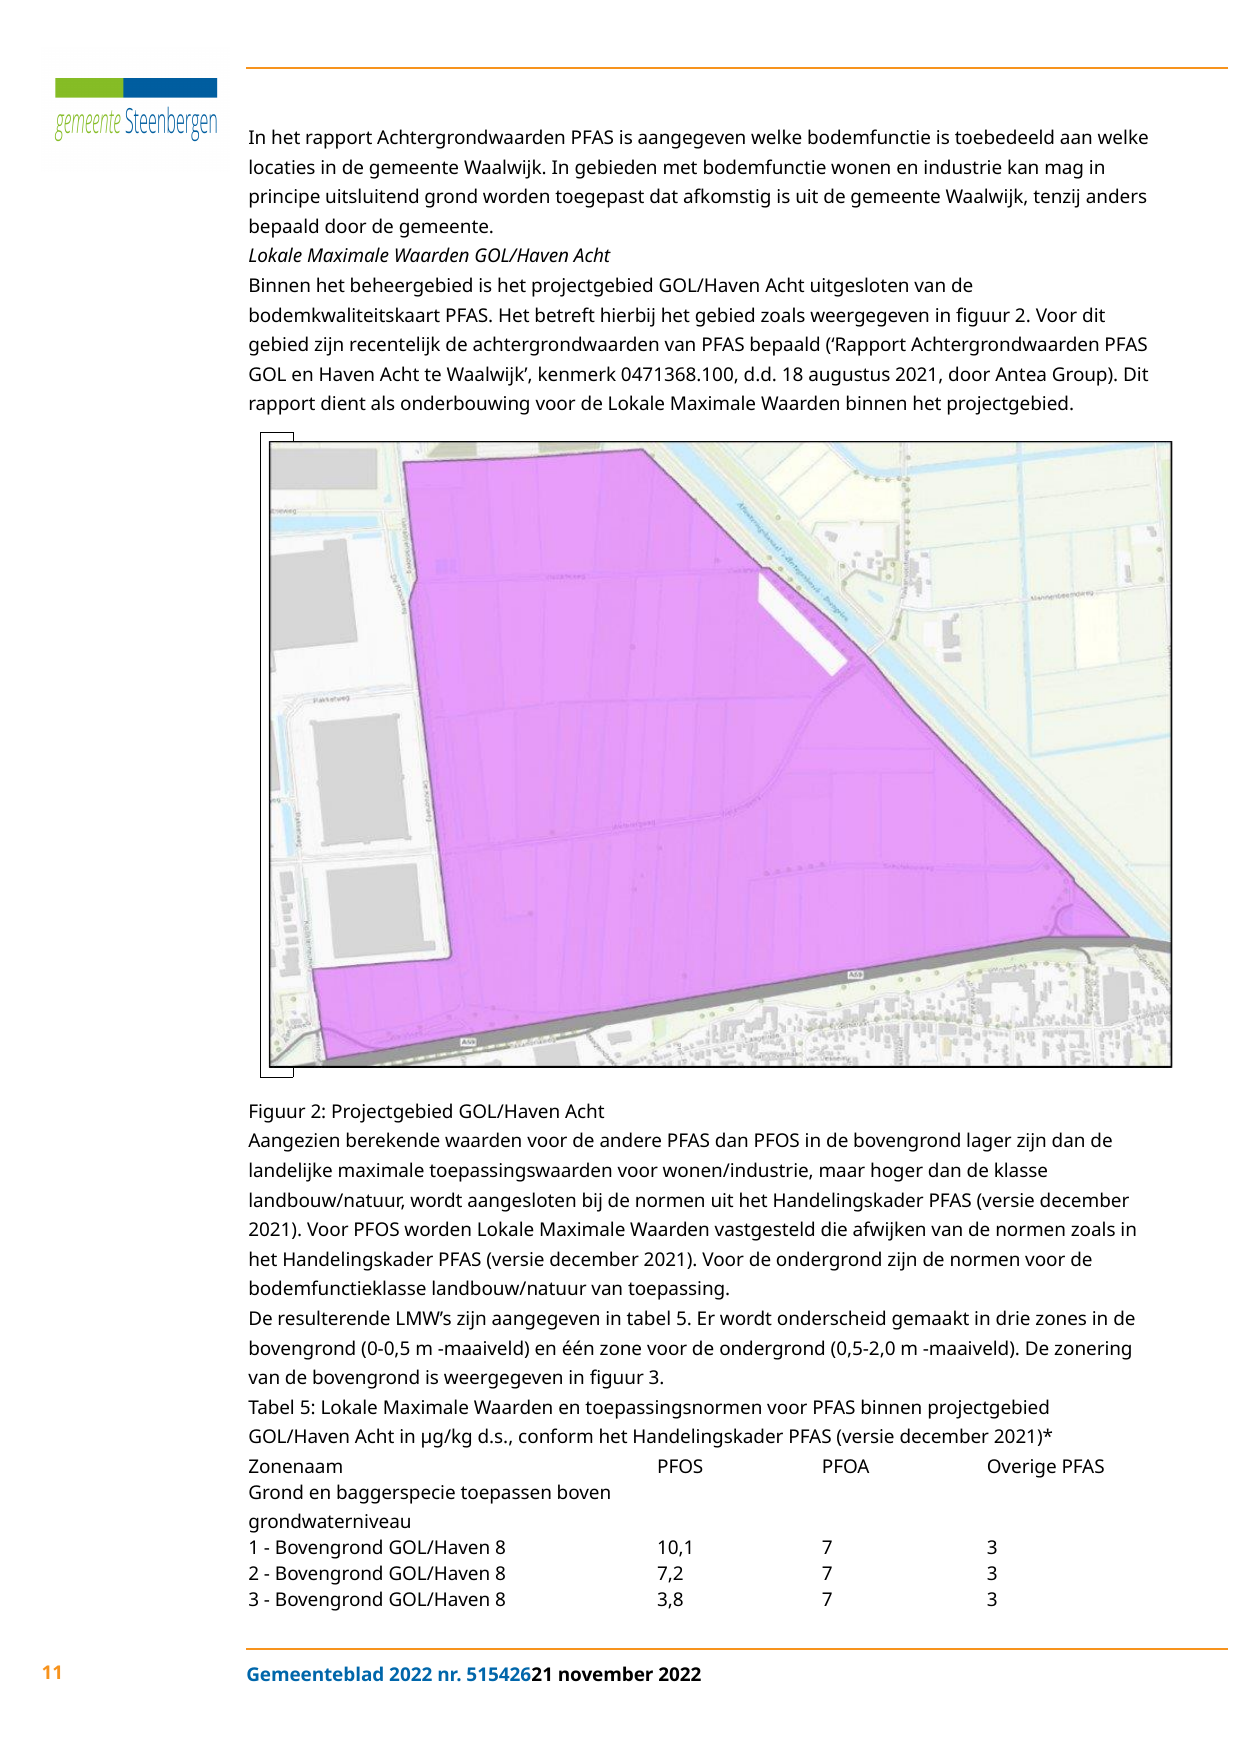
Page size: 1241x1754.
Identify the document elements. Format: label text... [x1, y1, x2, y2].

table_cell 2 - Bovengrond GOL/Haven 8 [248, 1560, 657, 1586]
text Figuur 2: Projectgebied GOL/Haven Acht [248, 1098, 1152, 1124]
text Binnen het beheergebied is het projectgebied GOL/Haven Acht uitgesloten van de bodemkwaliteitskaart PFAS. Het betreft hierbij het gebied zoals weergegeven in figuur 2. Voor dit gebied zijn recentelijk de achtergrondwaarden van PFAS bepaald (‘Rapport Achtergrondwaarden PFAS GOL en Haven Acht te Waalwijk’, kenmerk 0471368.100, d.d. 18 augustus 2021, door Antea Group). Dit rapport dient als onderbouwing voor de Lokale Maximale Waarden binnen het projectgebied. [248, 272, 1152, 416]
table_cell Grond en baggerspecie toepassen boven grondwaterniveau [248, 1479, 657, 1534]
text Aangezien berekende waarden voor de andere PFAS dan PFOS in de bovengrond lager zijn dan de landelijke maximale toepassingswaarden voor wonen/industrie, maar hoger dan de klasse landbouw/natuur, wordt aangesloten bij de normen uit het Handelingskader PFAS (versie december 2021). Voor PFOS worden Lokale Maximale Waarden vastgesteld die afwijken van de normen zoals in het Handelingskader PFAS (versie december 2021). Voor de ondergrond zijn de normen voor de bodemfunctieklasse landbouw/natuur van toepassing. [248, 1128, 1152, 1301]
table_header PFOA [822, 1453, 987, 1479]
table_header PFOS [657, 1453, 822, 1479]
table_cell 1 - Bovengrond GOL/Haven 8 [248, 1534, 657, 1560]
table_cell 3 - Bovengrond GOL/Haven 8 [248, 1586, 657, 1611]
table_header Zonenaam [248, 1453, 657, 1479]
text Tabel 5: Lokale Maximale Waarden en toepassingsnormen voor PFAS binnen projectgebied GOL/Haven Acht in µg/kg d.s., conform het Handelingskader PFAS (versie december 2021)* [248, 1394, 1152, 1449]
table_cell 3,8 [657, 1586, 822, 1611]
table_cell 7 [822, 1586, 987, 1611]
picture [268, 441, 1173, 1068]
table_cell 10,1 [657, 1534, 822, 1560]
table_cell 3 [987, 1534, 1152, 1560]
text Lokale Maximale Waarden GOL/Haven Acht [248, 243, 1152, 268]
table_cell 3 [987, 1560, 1152, 1586]
table_cell 7 [822, 1534, 987, 1560]
table_cell 7 [822, 1560, 987, 1586]
text In het rapport Achtergrondwaarden PFAS is aangegeven welke bodemfunctie is toebedeeld aan welke locaties in de gemeente Waalwijk. In gebieden met bodemfunctie wonen en industrie kan mag in principe uitsluitend grond worden toegepast dat afkomstig is uit de gemeente Waalwijk, tenzij anders bepaald door de gemeente. [248, 124, 1152, 239]
table_cell 7,2 [657, 1560, 822, 1586]
picture [41, 47, 231, 172]
table_header Overige PFAS [987, 1453, 1152, 1479]
table_cell 3 [987, 1586, 1152, 1611]
text De resulterende LMW’s zijn aangegeven in tabel 5. Er wordt onderscheid gemaakt in drie zones in de bovengrond (0-0,5 m -maaiveld) en één zone voor de ondergrond (0,5-2,0 m -maaiveld). De zonering van de bovengrond is weergegeven in figuur 3. [248, 1305, 1152, 1390]
